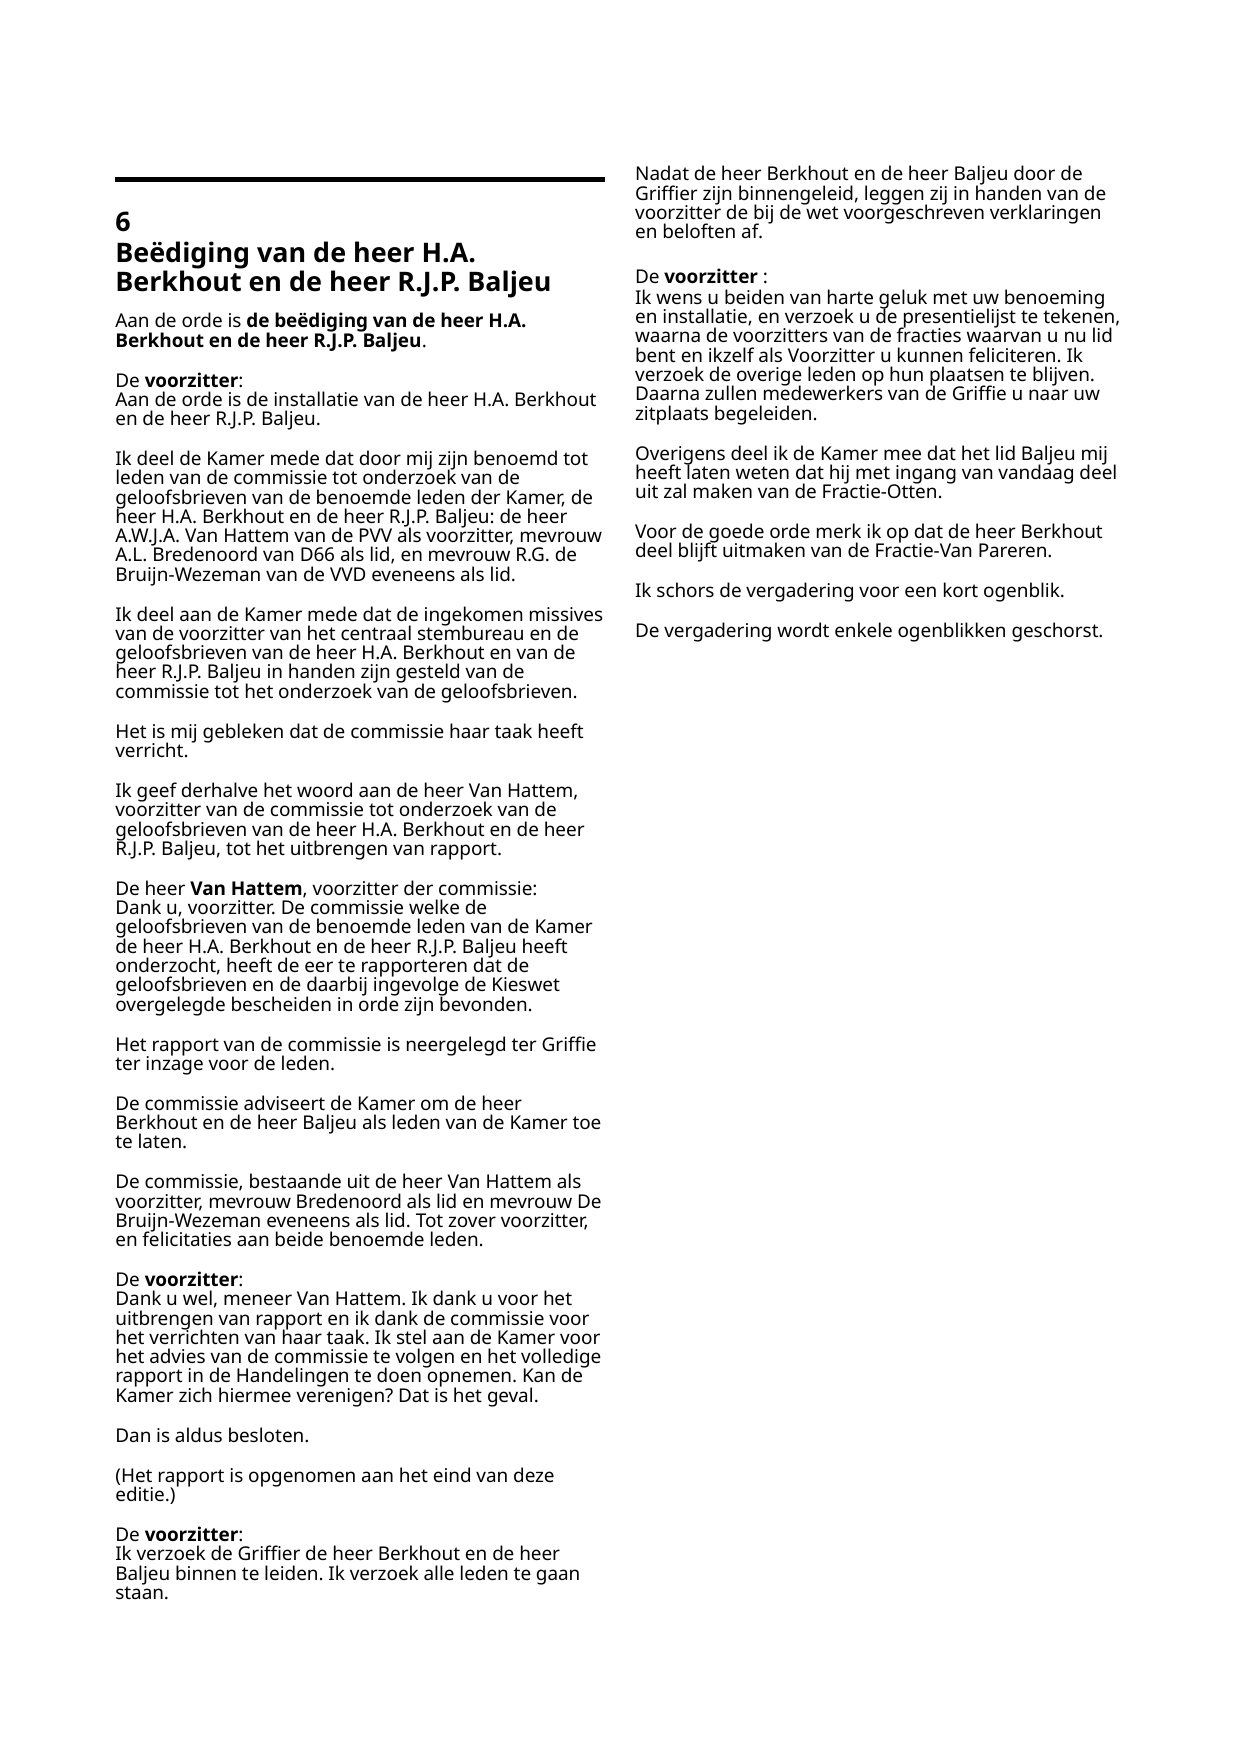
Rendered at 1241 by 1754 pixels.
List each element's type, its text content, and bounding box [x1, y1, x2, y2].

text Het rapport van de commissie is neergelegd ter Griffie ter inzage voor de leden. [115, 1036, 605, 1074]
text Ik geef derhalve het woord aan de heer Van Hattem, voorzitter van de commissie tot onderzoek van de geloofsbrieven van de heer H.A. Berkhout en de heer R.J.P. Baljeu, tot het uitbrengen van rapport. [115, 782, 605, 859]
text De voorzitter: [115, 372, 605, 391]
text De voorzitter : [635, 263, 1125, 289]
text Ik deel de Kamer mede dat door mij zijn benoemd tot leden van de commissie tot onderzoek van de geloofsbrieven van de benoemde leden der Kamer, de heer H.A. Berkhout en de heer R.J.P. Baljeu: de heer A.W.J.A. Van Hattem van de PVV als voorzitter, mevrouw A.L. Bredenoord van D66 als lid, en mevrouw R.G. de Bruijn-Wezeman van de VVD eveneens als lid. [115, 450, 605, 585]
text Aan de orde is de installatie van de heer H.A. Berkhout en de heer R.J.P. Baljeu. [115, 391, 605, 429]
text Aan de orde is de beëdiging van de heer H.A. Berkhout en de heer R.J.P. Baljeu. [115, 312, 605, 351]
text Dank u, voorzitter. De commissie welke de geloofsbrieven van de benoemde leden van de Kamer de heer H.A. Berkhout en de heer R.J.P. Baljeu heeft onderzocht, heeft de eer te rapporteren dat de geloofsbrieven en de daarbij ingevolge de Kieswet overgelegde bescheiden in orde zijn bevonden. [115, 899, 605, 1015]
text De vergadering wordt enkele ogenblikken geschorst. [635, 622, 1125, 642]
text Ik wens u beiden van harte geluk met uw benoeming en installatie, en verzoek u de presentielijst te tekenen, waarna de voorzitters van de fracties waarvan u nu lid bent en ikzelf als Voorzitter u kunnen feliciteren. Ik verzoek de overige leden op hun plaatsen te blijven. Daarna zullen medewerkers van de Griffie u naar uw zitplaats begeleiden. [635, 289, 1125, 424]
text Ik schors de vergadering voor een kort ogenblik. [635, 582, 1125, 602]
text Overigens deel ik de Kamer mee dat het lid Baljeu mij heeft laten weten dat hij met ingang van vandaag deel uit zal maken van de Fractie-Otten. [635, 444, 1125, 502]
text De voorzitter: [115, 1526, 605, 1545]
text Het is mij gebleken dat de commissie haar taak heeft verricht. [115, 723, 605, 761]
text Ik deel aan de Kamer mede dat de ingekomen missives van de voorzitter van het centraal stembureau en de geloofsbrieven van de heer H.A. Berkhout en van de heer R.J.P. Baljeu in handen zijn gesteld van de commissie tot het onderzoek van de geloofsbrieven. [115, 606, 605, 702]
text (Het rapport is opgenomen aan het eind van deze editie.) [115, 1467, 605, 1505]
text Ik verzoek de Griffier de heer Berkhout en de heer Baljeu binnen te leiden. Ik verzoek alle leden te gaan staan. [115, 1545, 605, 1603]
text 6 [115, 203, 605, 239]
text De commissie adviseert de Kamer om de heer Berkhout en de heer Baljeu als leden van de Kamer toe te laten. [115, 1095, 605, 1153]
text De commissie, bestaande uit de heer Van Hattem als voorzitter, mevrouw Bredenoord als lid en mevrouw De Bruijn-Wezeman eveneens als lid. Tot zover voorzitter, en felicitaties aan beide benoemde leden. [115, 1173, 605, 1250]
text Nadat de heer Berkhout en de heer Baljeu door de Griffier zijn binnengeleid, leggen zij in handen van de voorzitter de bij de wet voorgeschreven verklaringen en beloften af. [635, 165, 1125, 242]
text Dank u wel, meneer Van Hattem. Ik dank u voor het uitbrengen van rapport en ik dank de commissie voor het verrichten van haar taak. Ik stel aan de Kamer voor het advies van de commissie te volgen en het volledige rapport in de Handelingen te doen opnemen. Kan de Kamer zich hiermee verenigen? Dat is het geval. [115, 1290, 605, 1406]
text De heer Van Hattem, voorzitter der commissie: [115, 880, 605, 899]
text Beëdiging van de heer H.A. Berkhout en de heer R.J.P. Baljeu [115, 239, 605, 312]
text Dan is aldus besloten. [115, 1427, 605, 1446]
text Voor de goede orde merk ik op dat de heer Berkhout deel blijft uitmaken van de Fractie-Van Pareren. [635, 523, 1125, 562]
text De voorzitter: [115, 1271, 605, 1290]
